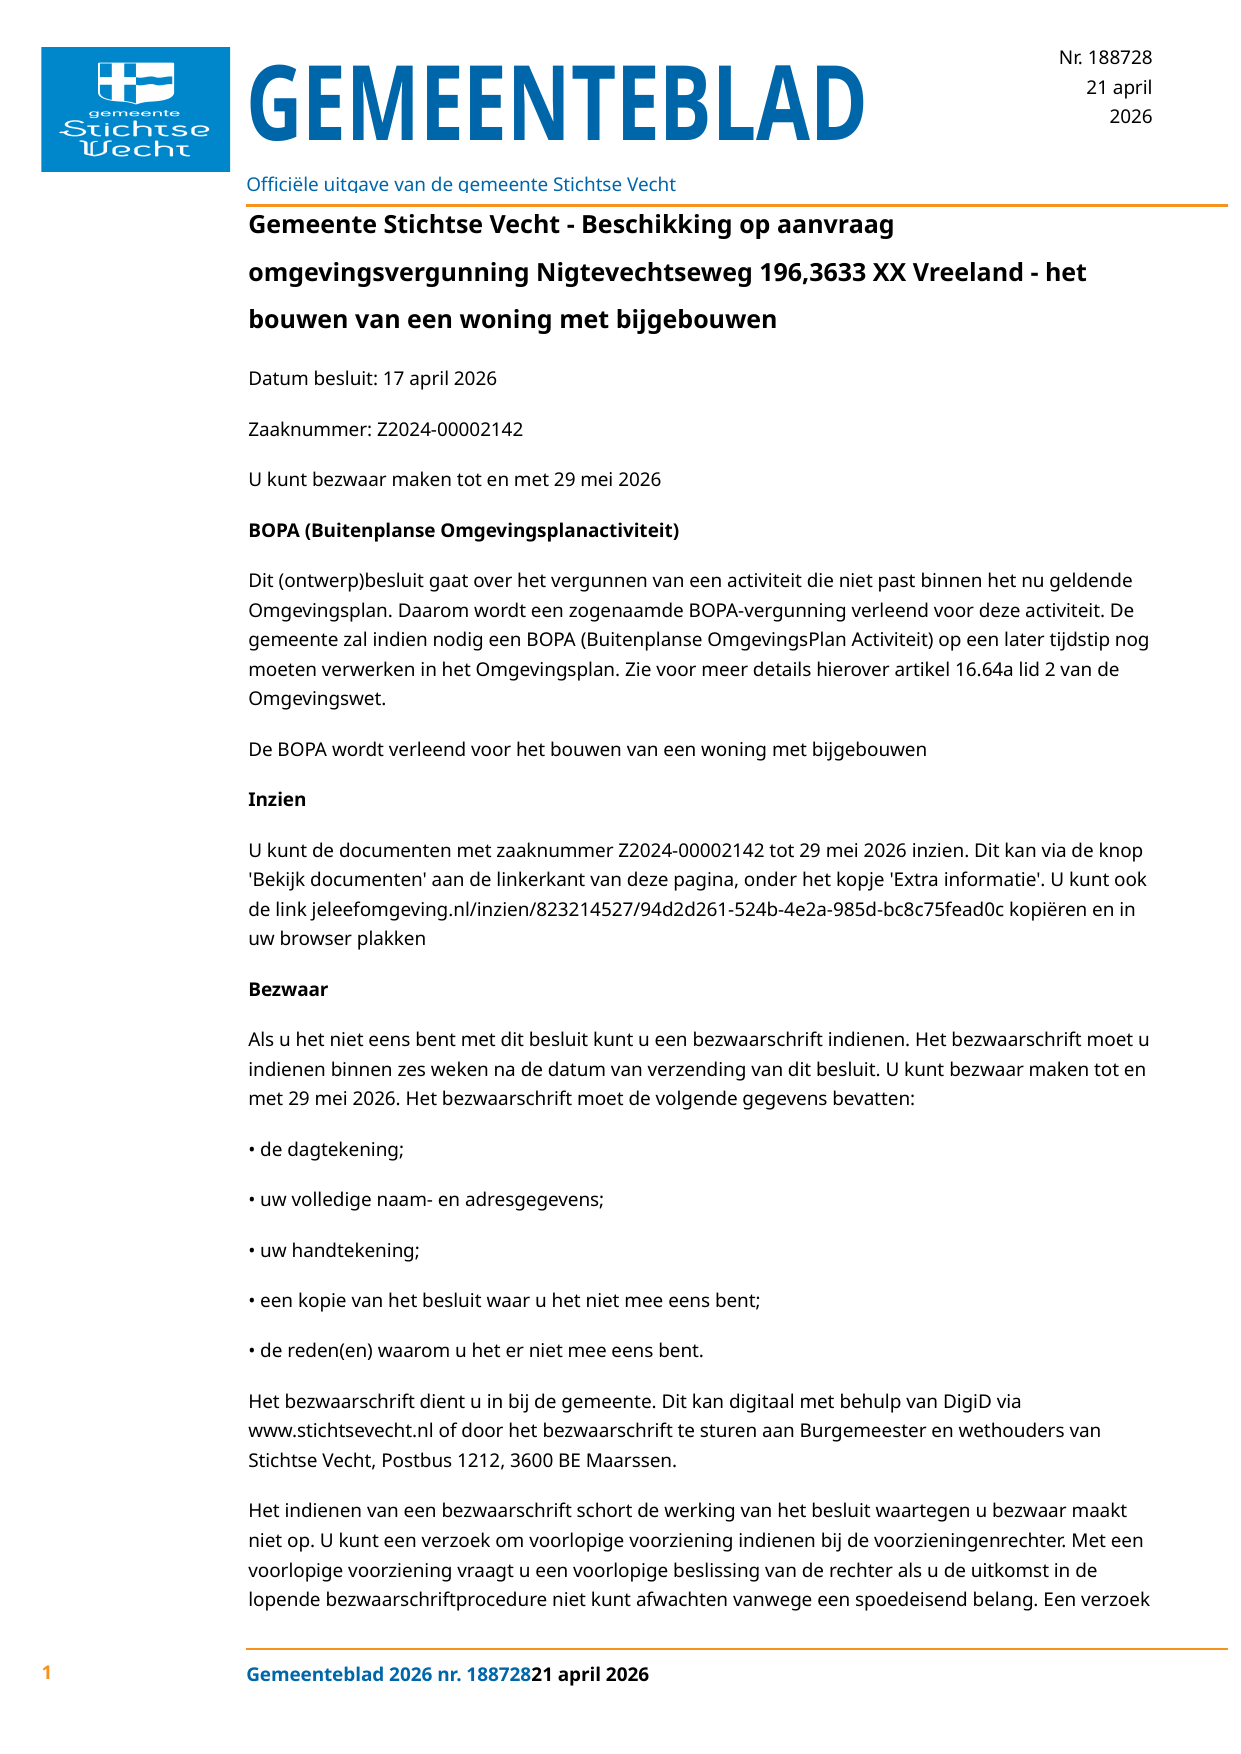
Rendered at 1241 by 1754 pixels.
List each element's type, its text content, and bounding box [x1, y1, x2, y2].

text U kunt de documenten met zaaknummer Z2024-00002142 tot 29 mei 2026 inzien. Dit kan via de knop 'Bekijk documenten' aan de linkerkant van deze pagina, onder het kopje 'Extra informatie'. U kunt ook de link jeleefomgeving.nl/inzien/823214527/94d2d261-524b-4e2a-985d-bc8c75fead0c kopiëren en in uw browser plakken [248, 837, 1152, 951]
text Inzien [248, 786, 1152, 812]
text Zaaknummer: Z2024-00002142 [248, 416, 1152, 442]
picture [99, 63, 135, 101]
text Dit (ontwerp)besluit gaat over het vergunnen van een activiteit die niet past binnen het nu geldende Omgevingsplan. Daarom wordt een zogenaamde BOPA-vergunning verleend voor deze activiteit. De gemeente zal indien nodig een BOPA (Buitenplanse OmgevingsPlan Activiteit) op een later tijdstip nog moeten verwerken in het Omgevingsplan. Zie voor meer details hierover artikel 16.64a lid 2 van de Omgevingswet. [248, 567, 1152, 711]
text BOPA (Buitenplanse Omgevingsplanactiviteit) [248, 517, 1152, 542]
text Gemeente Stichtse Vecht - Beschikking op aanvraag omgevingsvergunning Nigtevechtseweg 196,3633 XX Vreeland - het bouwen van een woning met bijgebouwen [248, 207, 1152, 336]
text • uw volledige naam- en adresgegevens; [248, 1186, 1152, 1212]
text Bezwaar [248, 976, 1152, 1002]
picture [137, 63, 174, 103]
text U kunt bezwaar maken tot en met 29 mei 2026 [248, 466, 1152, 492]
text • de reden(en) waarom u het er niet mee eens bent. [248, 1338, 1152, 1363]
text • uw handtekening; [248, 1237, 1152, 1262]
text • de dagtekening; [248, 1136, 1152, 1162]
text De BOPA wordt verleend voor het bouwen van een woning met bijgebouwen [248, 736, 1152, 762]
text Datum besluit: 17 april 2026 [248, 366, 1152, 391]
text Het indienen van een bezwaarschrift schort de werking van het besluit waartegen u bezwaar maakt niet op. U kunt een verzoek om voorlopige voorziening indienen bij de voorzieningenrechter. Met een voorlopige voorziening vraagt u een voorlopige beslissing van de rechter als u de uitkomst in de lopende bezwaarschriftprocedure niet kunt afwachten vanwege een spoedeisend belang. Een verzoek [248, 1498, 1152, 1612]
text Het bezwaarschrift dient u in bij de gemeente. Dit kan digitaal met behulp van DigiD via www.stichtsevecht.nl of door het bezwaarschrift te sturen aan Burgemeester en wethouders van Stichtse Vecht, Postbus 1212, 3600 BE Maarssen. [248, 1388, 1152, 1473]
text Als u het niet eens bent met dit besluit kunt u een bezwaarschrift indienen. Het bezwaarschrift moet u indienen binnen zes weken na de datum van verzending van dit besluit. U kunt bezwaar maken tot en met 29 mei 2026. Het bezwaarschrift moet de volgende gegevens bevatten: [248, 1026, 1152, 1111]
text • een kopie van het besluit waar u het niet mee eens bent; [248, 1287, 1152, 1313]
